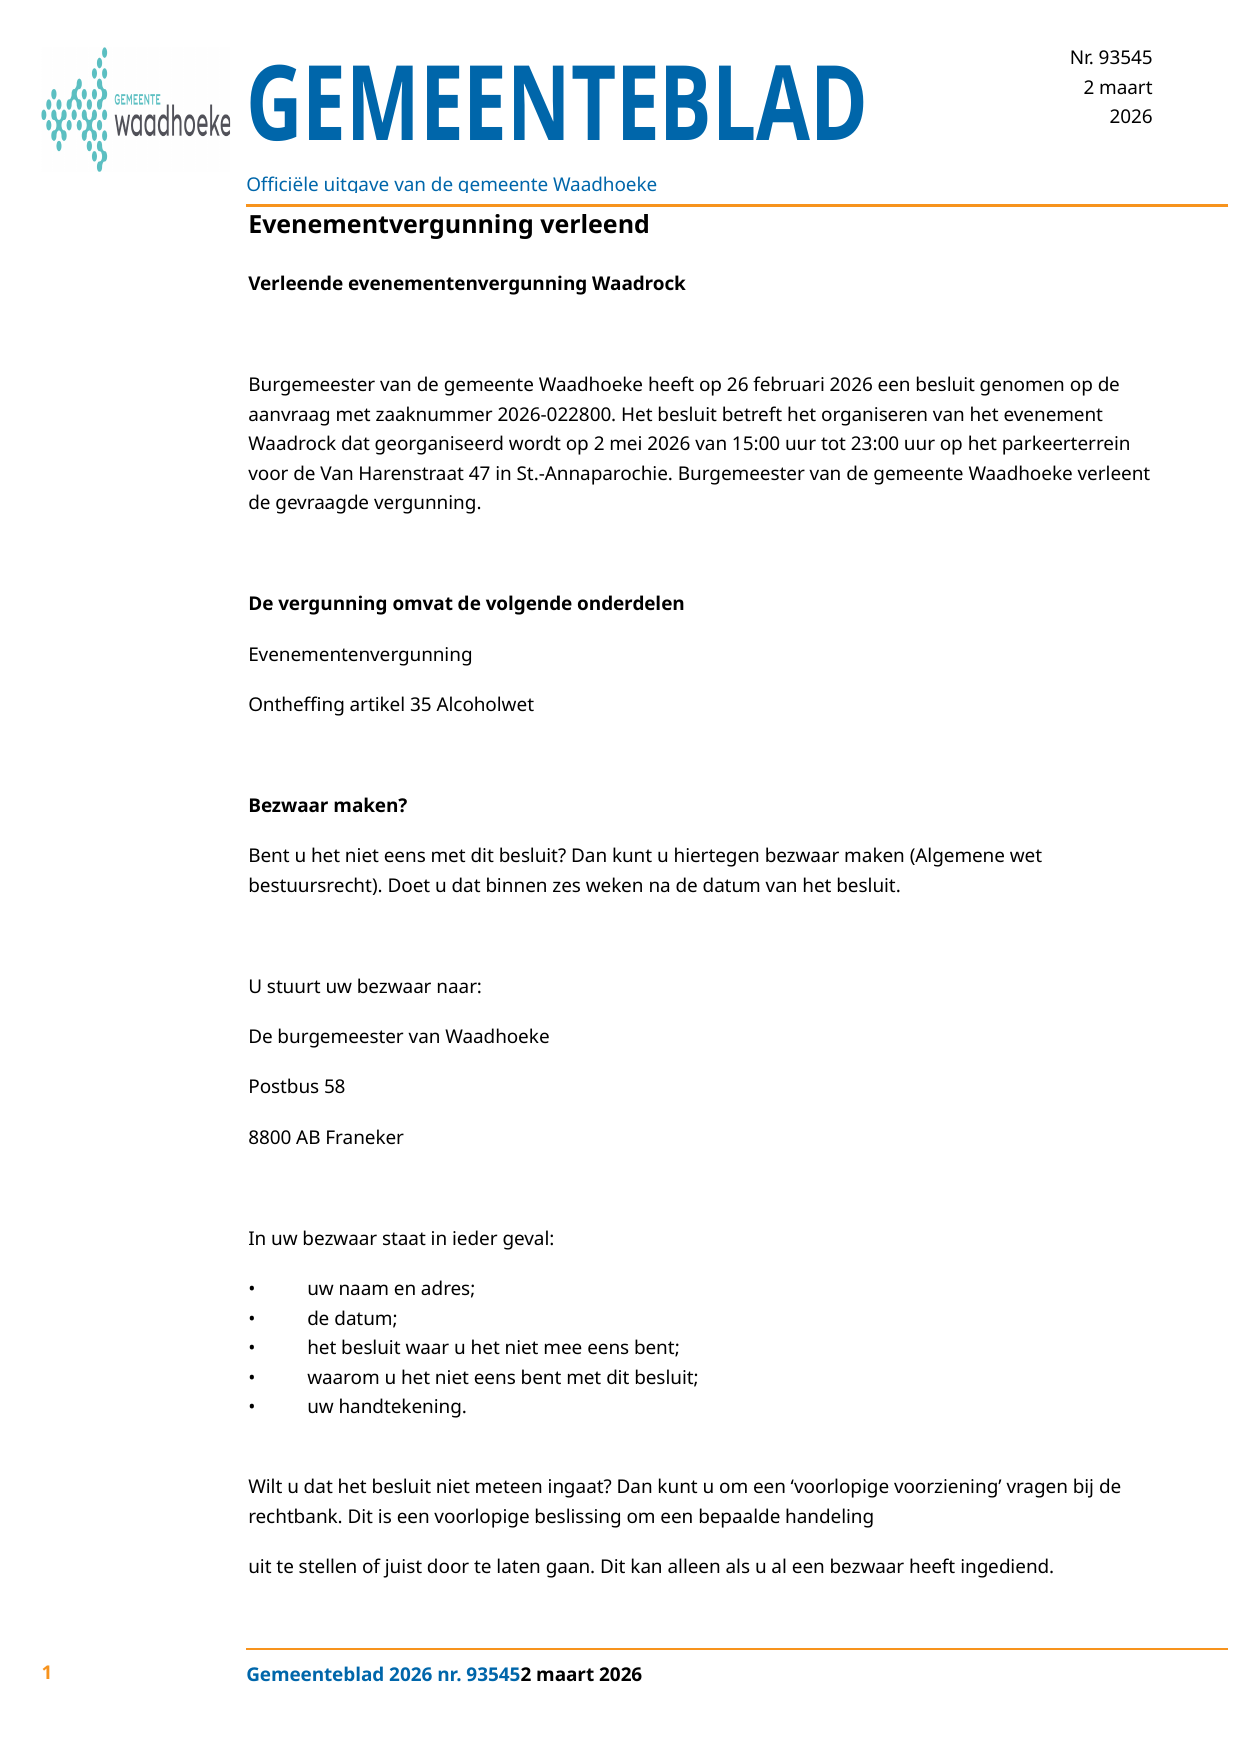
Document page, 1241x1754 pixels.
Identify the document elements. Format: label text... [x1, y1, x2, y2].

text Ontheffing artikel 35 Alcoholwet [248, 691, 1152, 717]
text In uw bezwaar staat in ieder geval: [248, 1225, 1152, 1251]
text Evenementvergunning verleend [248, 207, 1152, 241]
list uw naam en adres; [248, 1275, 1152, 1301]
list de datum; [248, 1305, 1152, 1331]
text Bent u het niet eens met dit besluit? Dan kunt u hiertegen bezwaar maken (Algemene wet bestuursrecht). Doet u dat binnen zes weken na de datum van het besluit. [248, 842, 1152, 898]
text De burgemeester van Waadhoeke [248, 1023, 1152, 1049]
list het besluit waar u het niet mee eens bent; [248, 1334, 1152, 1360]
list waarom u het niet eens bent met dit besluit; [248, 1364, 1152, 1390]
text uit te stellen of juist door te laten gaan. Dit kan alleen als u al een bezwaar heeft ingediend. [248, 1554, 1152, 1579]
text Wilt u dat het besluit niet meteen ingaat? Dan kunt u om een ‘voorlopige voorziening’ vragen bij de rechtbank. Dit is een voorlopige beslissing om een bepaalde handeling [248, 1474, 1152, 1529]
picture [41, 47, 231, 172]
text U stuurt uw bezwaar naar: [248, 973, 1152, 998]
text De vergunning omvat de volgende onderdelen [248, 590, 1152, 616]
list uw handtekening. [248, 1394, 1152, 1419]
text Verleende evenementenvergunning Waadrock [248, 270, 1152, 296]
text Burgemeester van de gemeente Waadhoeke heeft op 26 februari 2026 een besluit genomen op de aanvraag met zaaknummer 2026-022800. Het besluit betreft het organiseren van het evenement Waadrock dat georganiseerd wordt op 2 mei 2026 van 15:00 uur tot 23:00 uur op het parkeerterrein voor de Van Harenstraat 47 in St.-Annaparochie. Burgemeester van de gemeente Waadhoeke verleent de gevraagde vergunning. [248, 371, 1152, 515]
text Bezwaar maken? [248, 792, 1152, 818]
text 8800 AB Franeker [248, 1124, 1152, 1150]
text Postbus 58 [248, 1074, 1152, 1099]
text Evenementenvergunning [248, 641, 1152, 666]
